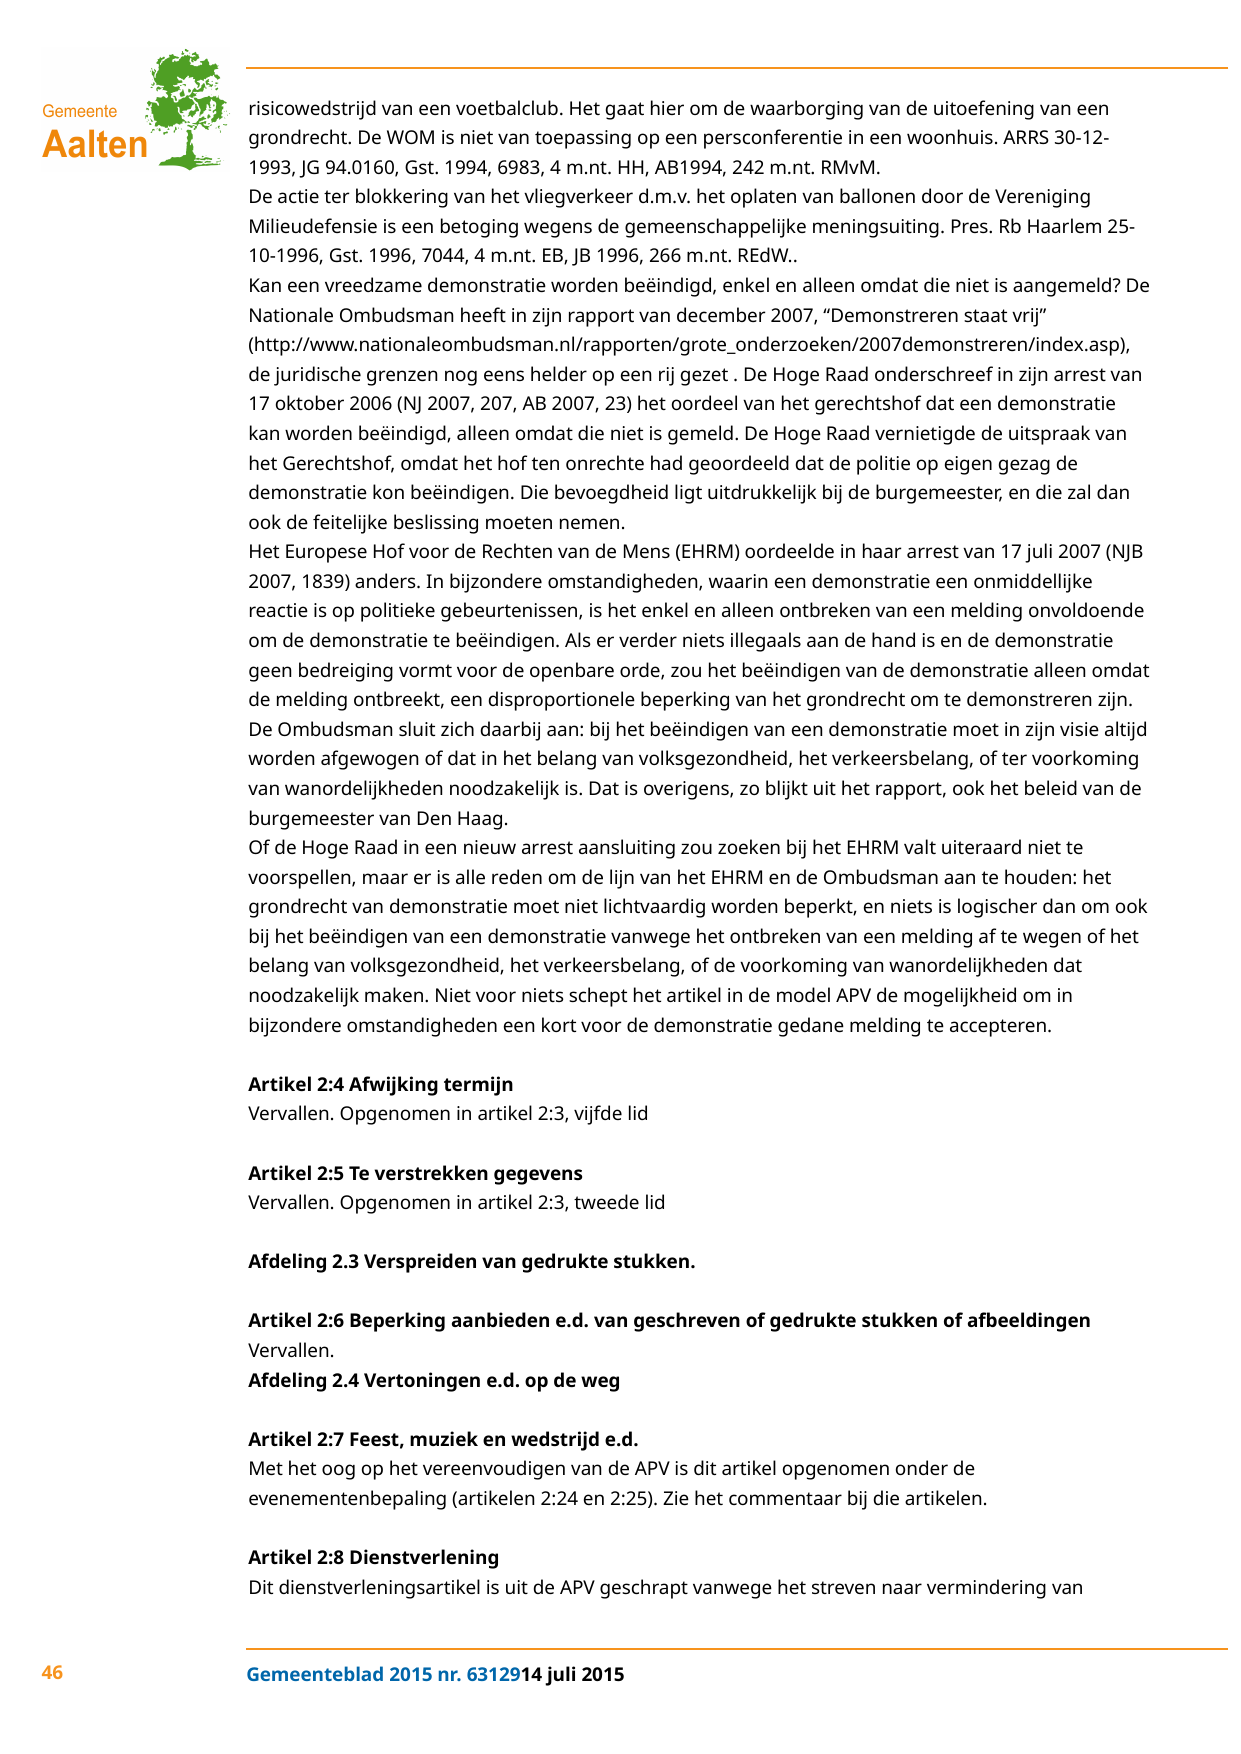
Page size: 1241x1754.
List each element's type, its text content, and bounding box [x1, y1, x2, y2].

text Artikel 2:7 Feest, muziek en wedstrijd e.d. [248, 1426, 1152, 1452]
text Met het oog op het vereenvoudigen van de APV is dit artikel opgenomen onder de evenementenbepaling (artikelen 2:24 en 2:25). Zie het commentaar bij die artikelen. [248, 1456, 1152, 1511]
text Vervallen. Opgenomen in artikel 2:3, vijfde lid [248, 1101, 1152, 1126]
text Vervallen. Opgenomen in artikel 2:3, tweede lid [248, 1189, 1152, 1215]
text Artikel 2:6 Beperking aanbieden e.d. van geschreven of gedrukte stukken of afbeeldingen [248, 1308, 1152, 1333]
text Afdeling 2.3 Verspreiden van gedrukte stukken. [248, 1248, 1152, 1274]
text Of de Hoge Raad in een nieuw arrest aansluiting zou zoeken bij het EHRM valt uiteraard niet te voorspellen, maar er is alle reden om de lijn van het EHRM en de Ombudsman aan te houden: het grondrecht van demonstratie moet niet lichtvaardig worden beperkt, en niets is logischer dan om ook bij het beëindigen van een demonstratie vanwege het ontbreken van een melding af te wegen of het belang van volksgezondheid, het verkeersbelang, of de voorkoming van wanordelijkheden dat noodzakelijk maken. Niet voor niets schept het artikel in de model APV de mogelijkheid om in bijzondere omstandigheden een kort voor de demonstratie gedane melding te accepteren. [248, 834, 1152, 1038]
text De actie ter blokkering van het vliegverkeer d.m.v. het oplaten van ballonen door de Vereniging Milieudefensie is een betoging wegens de gemeenschappelijke meningsuiting. Pres. Rb Haarlem 25-10-1996, Gst. 1996, 7044, 4 m.nt. EB, JB 1996, 266 m.nt. REdW.. [248, 183, 1152, 268]
text Vervallen. [248, 1337, 1152, 1363]
text risicowedstrijd van een voetbalclub. Het gaat hier om de waarborging van de uitoefening van een grondrecht. De WOM is niet van toepassing op een persconferentie in een woonhuis. ARRS 30-12-1993, JG 94.0160, Gst. 1994, 6983, 4 m.nt. HH, AB1994, 242 m.nt. RMvM. [248, 95, 1152, 180]
text Artikel 2:4 Afwijking termijn [248, 1071, 1152, 1097]
text Het Europese Hof voor de Rechten van de Mens (EHRM) oordeelde in haar arrest van 17 juli 2007 (NJB 2007, 1839) anders. In bijzondere omstandigheden, waarin een demonstratie een onmiddellijke reactie is op politieke gebeurtenissen, is het enkel en alleen ontbreken van een melding onvoldoende om de demonstratie te beëindigen. Als er verder niets illegaals aan de hand is en de demonstratie geen bedreiging vormt voor de openbare orde, zou het beëindigen van de demonstratie alleen omdat de melding ontbreekt, een disproportionele beperking van het grondrecht om te demonstreren zijn. [248, 538, 1152, 712]
text De Ombudsman sluit zich daarbij aan: bij het beëindigen van een demonstratie moet in zijn visie altijd worden afgewogen of dat in het belang van volksgezondheid, het verkeersbelang, of ter voorkoming van wanordelijkheden noodzakelijk is. Dat is overigens, zo blijkt uit het rapport, ook het beleid van de burgemeester van Den Haag. [248, 716, 1152, 831]
text Artikel 2:5 Te verstrekken gegevens [248, 1160, 1152, 1186]
text Afdeling 2.4 Vertoningen e.d. op de weg [248, 1367, 1152, 1393]
text Artikel 2:8 Dienstverlening [248, 1544, 1152, 1570]
text Dit dienstverleningsartikel is uit de APV geschrapt vanwege het streven naar vermindering van [248, 1574, 1152, 1600]
picture [41, 47, 231, 172]
text Kan een vreedzame demonstratie worden beëindigd, enkel en alleen omdat die niet is aangemeld? De Nationale Ombudsman heeft in zijn rapport van december 2007, “Demonstreren staat vrij” (http://www.nationaleombudsman.nl/rapporten/grote_onderzoeken/2007demonstreren/index.asp), de juridische grenzen nog eens helder op een rij gezet . De Hoge Raad onderschreef in zijn arrest van 17 oktober 2006 (NJ 2007, 207, AB 2007, 23) het oordeel van het gerechtshof dat een demonstratie kan worden beëindigd, alleen omdat die niet is gemeld. De Hoge Raad vernietigde de uitspraak van het Gerechtshof, omdat het hof ten onrechte had geoordeeld dat de politie op eigen gezag de demonstratie kon beëindigen. Die bevoegdheid ligt uitdrukkelijk bij de burgemeester, en die zal dan ook de feitelijke beslissing moeten nemen. [248, 272, 1152, 535]
